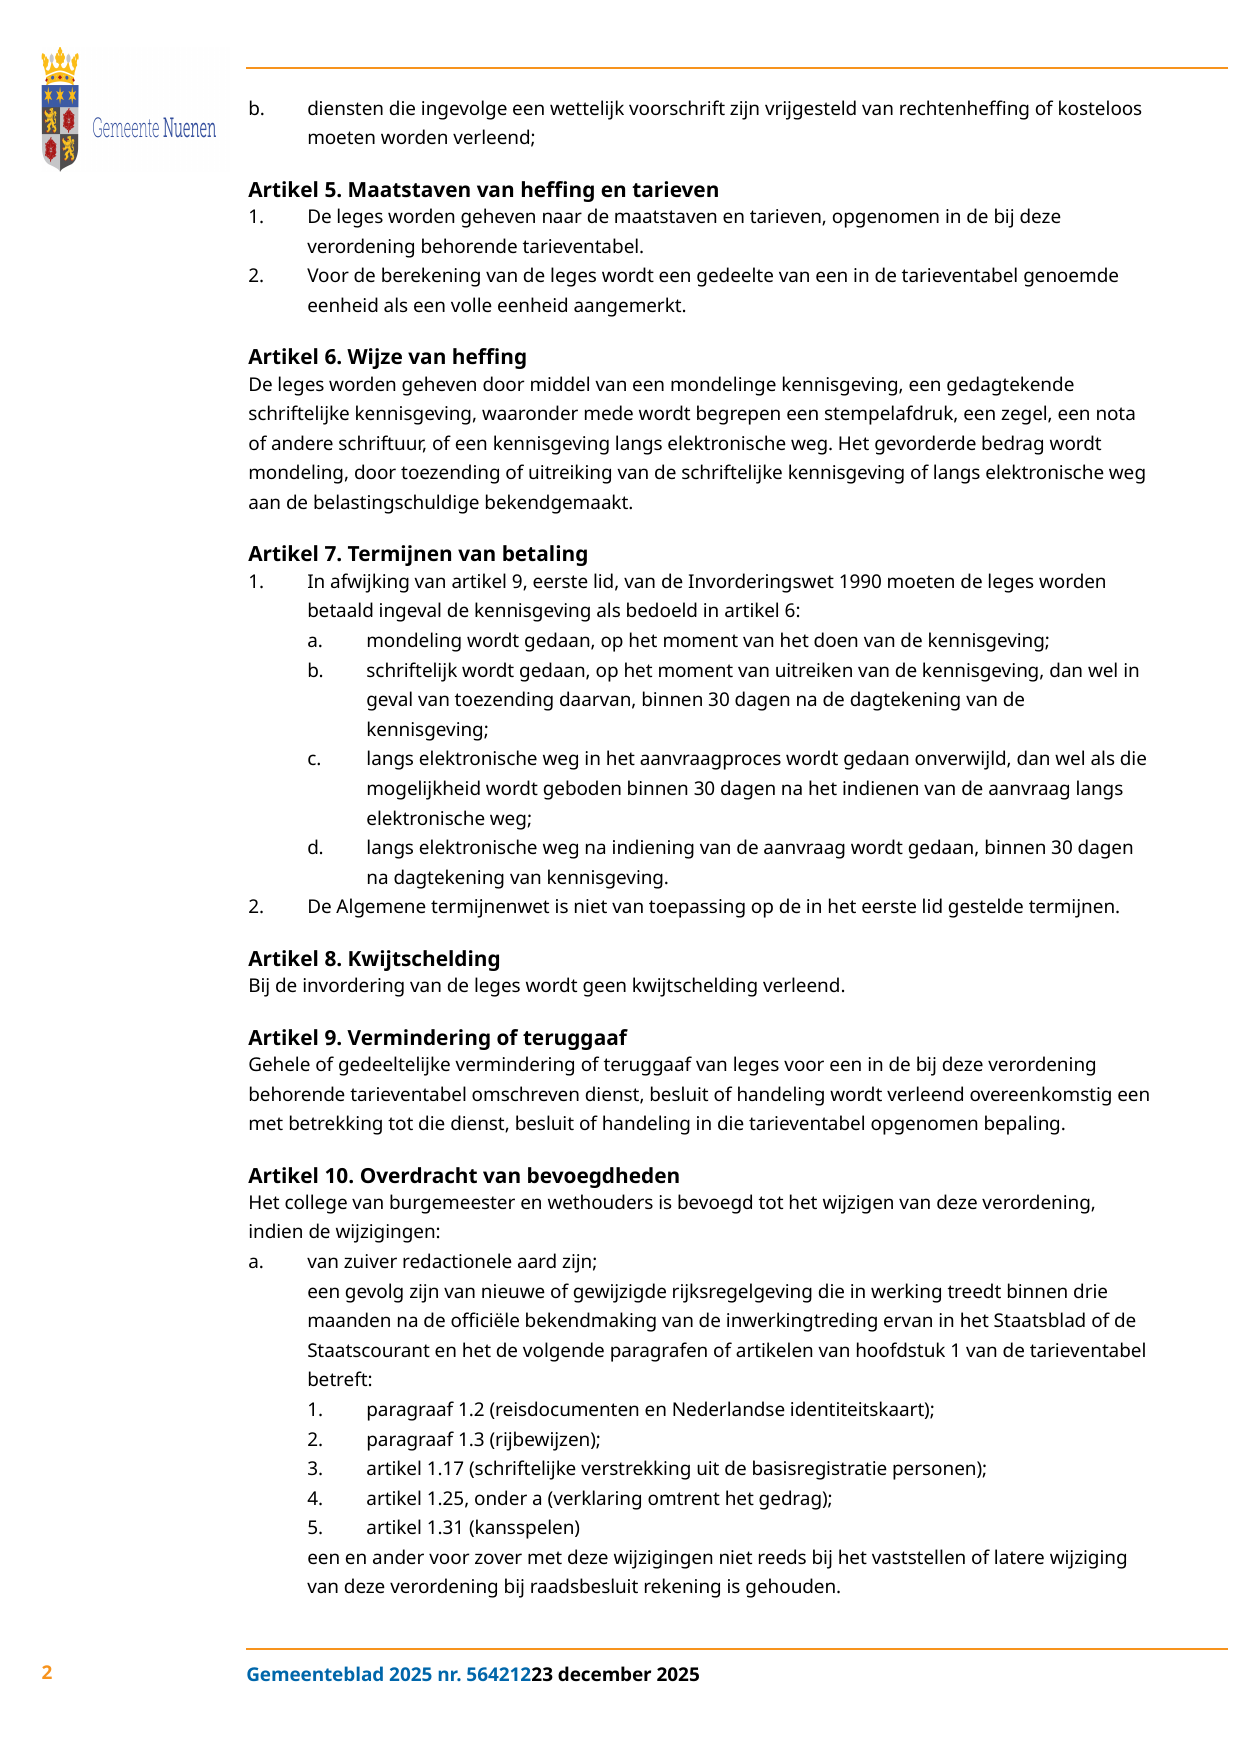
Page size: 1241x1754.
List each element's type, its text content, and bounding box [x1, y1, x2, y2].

text De leges worden geheven door middel van een mondelinge kennisgeving, een gedagtekende schriftelijke kennisgeving, waaronder mede wordt begrepen een stempelafdruk, een zegel, een nota of andere schriftuur, of een kennisgeving langs elektronische weg. Het gevorderde bedrag wordt mondeling, door toezending of uitreiking van de schriftelijke kennisgeving of langs elektronische weg aan de belastingschuldige bekendgemaakt. [248, 371, 1152, 515]
list De Algemene termijnenwet is niet van toepassing op de in het eerste lid gestelde termijnen. [248, 893, 1152, 919]
list artikel 1.17 (schriftelijke verstrekking uit de basisregistratie personen); [307, 1455, 1152, 1481]
list mondeling wordt gedaan, op het moment van het doen van de kennisgeving; [307, 627, 1152, 653]
text Artikel 7. Termijnen van betaling [248, 539, 1152, 568]
list paragraaf 1.2 (reisdocumenten en Nederlandse identiteitskaart); [307, 1396, 1152, 1422]
list Voor de berekening van de leges wordt een gedeelte van een in de tarieventabel genoemde eenheid als een volle eenheid aangemerkt. [248, 262, 1152, 318]
text Artikel 5. Maatstaven van heffing en tarieven [248, 175, 1152, 203]
list artikel 1.25, onder a (verklaring omtrent het gedrag); [307, 1485, 1152, 1511]
text Artikel 6. Wijze van heffing [248, 342, 1152, 371]
list diensten die ingevolge een wettelijk voorschrift zijn vrijgesteld van rechtenheffing of kosteloos moeten worden verleend; [248, 95, 1152, 150]
list schriftelijk wordt gedaan, op het moment van uitreiken van de kennisgeving, dan wel in geval van toezending daarvan, binnen 30 dagen na de dagtekening van de kennisgeving; [307, 657, 1152, 742]
text Het college van burgemeester en wethouders is bevoegd tot het wijzigen van deze verordening, indien de wijzigingen: [248, 1189, 1152, 1244]
text Bij de invordering van de leges wordt geen kwijtschelding verleend. [248, 972, 1152, 998]
list In afwijking van artikel 9, eerste lid, van de Invorderingswet 1990 moeten de leges worden betaald ingeval de kennisgeving als bedoeld in artikel 6: [248, 568, 1152, 623]
list paragraaf 1.3 (rijbewijzen); [307, 1426, 1152, 1452]
list een gevolg zijn van nieuwe of gewijzigde rijksregelgeving die in werking treedt binnen drie maanden na de officiële bekendmaking van de inwerkingtreding ervan in het Staatsblad of de Staatscourant en het de volgende paragrafen of artikelen van hoofdstuk 1 van de tarieventabel betreft: [248, 1278, 1152, 1392]
text Artikel 9. Vermindering of teruggaaf [248, 1023, 1152, 1051]
text Artikel 10. Overdracht van bevoegdheden [248, 1161, 1152, 1189]
text Gehele of gedeeltelijke vermindering of teruggaaf van leges voor een in de bij deze verordening behorende tarieventabel omschreven dienst, besluit of handeling wordt verleend overeenkomstig een met betrekking tot die dienst, besluit of handeling in die tarieventabel opgenomen bepaling. [248, 1051, 1152, 1136]
list De leges worden geheven naar de maatstaven en tarieven, opgenomen in de bij deze verordening behorende tarieventabel. [248, 203, 1152, 258]
list langs elektronische weg na indiening van de aanvraag wordt gedaan, binnen 30 dagen na dagtekening van kennisgeving. [307, 834, 1152, 889]
list van zuiver redactionele aard zijn; [248, 1248, 1152, 1274]
text Artikel 8. Kwijtschelding [248, 944, 1152, 972]
picture [41, 47, 231, 172]
list artikel 1.31 (kansspelen) [307, 1514, 1152, 1540]
list langs elektronische weg in het aanvraagproces wordt gedaan onverwijld, dan wel als die mogelijkheid wordt geboden binnen 30 dagen na het indienen van de aanvraag langs elektronische weg; [307, 746, 1152, 830]
list een en ander voor zover met deze wijzigingen niet reeds bij het vaststellen of latere wijziging van deze verordening bij raadsbesluit rekening is gehouden. [248, 1544, 1152, 1599]
